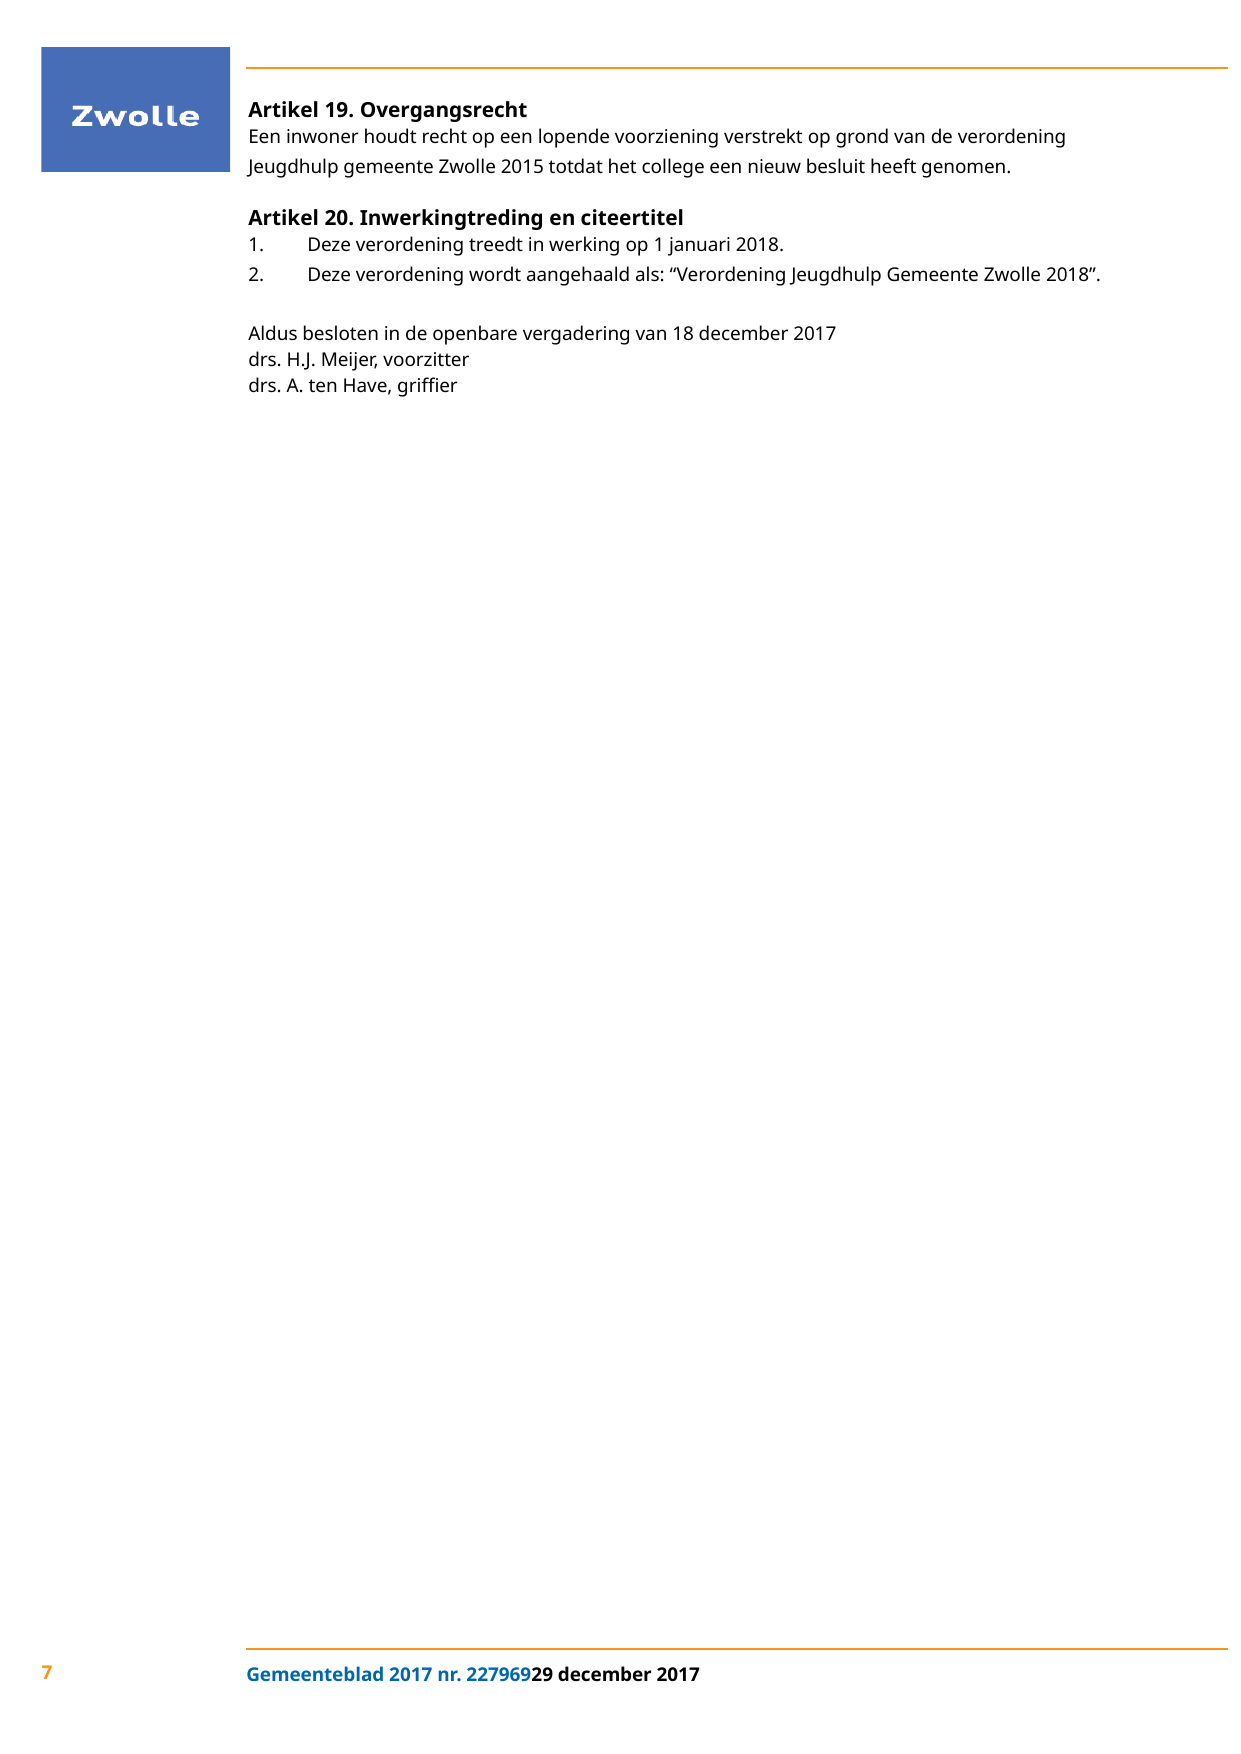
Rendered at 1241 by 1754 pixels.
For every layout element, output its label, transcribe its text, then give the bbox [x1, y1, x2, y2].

text Artikel 20. Inwerkingtreding en citeertitel [248, 203, 1152, 232]
text Een inwoner houdt recht op een lopende voorziening verstrekt op grond van de verordening Jeugdhulp gemeente Zwolle 2015 totdat het college een nieuw besluit heeft genomen. [248, 123, 1152, 178]
text drs. A. ten Have, griffier [248, 372, 1152, 398]
picture [41, 47, 231, 172]
list Deze verordening treedt in werking op 1 januari 2018. [248, 232, 1152, 257]
list Deze verordening wordt aangehaald als: “Verordening Jeugdhulp Gemeente Zwolle 2018”. [248, 261, 1152, 287]
text Artikel 19. Overgangsrecht [248, 95, 1152, 123]
text Aldus besloten in de openbare vergadering van 18 december 2017 [248, 320, 1152, 346]
text drs. H.J. Meijer, voorzitter [248, 346, 1152, 372]
